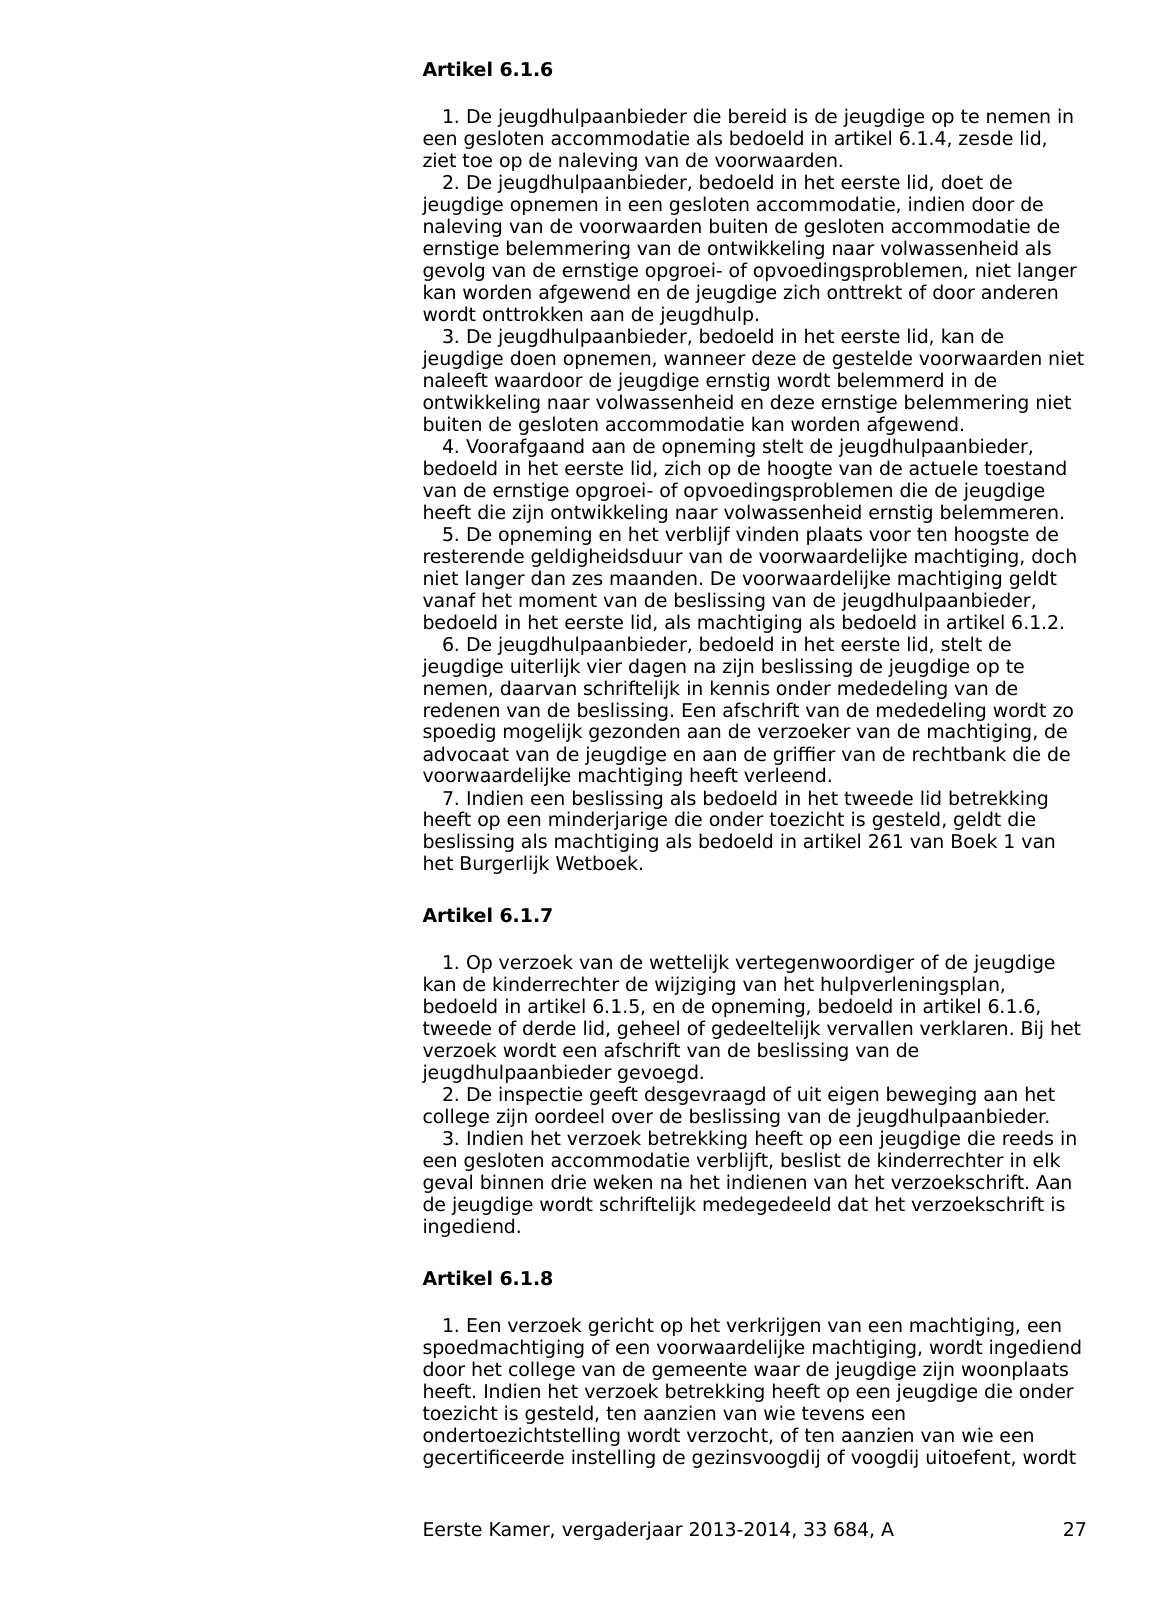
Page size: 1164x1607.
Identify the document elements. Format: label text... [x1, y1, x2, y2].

text 6. De jeugdhulpaanbieder, bedoeld in het eerste lid, stelt de jeugdige uiterlijk vier dagen na zijn beslissing de jeugdige op te nemen, daarvan schriftelijk in kennis onder mededeling van de redenen van de beslissing. Een afschrift van de mededeling wordt zo spoedig mogelijk gezonden aan de verzoeker van de machtiging, de advocaat van de jeugdige en aan de griffier van de rechtbank die de voorwaardelijke machtiging heeft verleend. [422, 633, 1087, 787]
text 1. Op verzoek van de wettelijk vertegenwoordiger of de jeugdige kan de kinderrechter de wijziging van het hulpverleningsplan, bedoeld in artikel 6.1.5, en de opneming, bedoeld in artikel 6.1.6, tweede of derde lid, geheel of gedeeltelijk vervallen verklaren. Bij het verzoek wordt een afschrift van de beslissing van de jeugdhulpaanbieder gevoegd. [422, 952, 1087, 1084]
text 2. De jeugdhulpaanbieder, bedoeld in het eerste lid, doet de jeugdige opnemen in een gesloten accommodatie, indien door de naleving van de voorwaarden buiten de gesloten accommodatie de ernstige belemmering van de ontwikkeling naar volwassenheid als gevolg van de ernstige opgroei- of opvoedingsproblemen, niet langer kan worden afgewend en de jeugdige zich onttrekt of door anderen wordt onttrokken aan de jeugdhulp. [422, 172, 1087, 326]
text 7. Indien een beslissing als bedoeld in het tweede lid betrekking heeft op een minderjarige die onder toezicht is gesteld, geldt die beslissing als machtiging als bedoeld in artikel 261 van Boek 1 van het Burgerlijk Wetboek. [422, 787, 1087, 875]
text 4. Voorafgaand aan de opneming stelt de jeugdhulpaanbieder, bedoeld in het eerste lid, zich op de hoogte van de actuele toestand van de ernstige opgroei- of opvoedingsproblemen die de jeugdige heeft die zijn ontwikkeling naar volwassenheid ernstig belemmeren. [422, 436, 1087, 524]
text 1. Een verzoek gericht op het verkrijgen van een machtiging, een spoedmachtiging of een voorwaardelijke machtiging, wordt ingediend door het college van de gemeente waar de jeugdige zijn woonplaats heeft. Indien het verzoek betrekking heeft op een jeugdige die onder toezicht is gesteld, ten aanzien van wie tevens een ondertoezichtstelling wordt verzocht, of ten aanzien van wie een gecertificeerde instelling de gezinsvoogdij of voogdij uitoefent, wordt [422, 1315, 1087, 1469]
text 1. De jeugdhulpaanbieder die bereid is de jeugdige op te nemen in een gesloten accommodatie als bedoeld in artikel 6.1.4, zesde lid, ziet toe op de naleving van de voorwaarden. [422, 106, 1087, 172]
text 2. De inspectie geeft desgevraagd of uit eigen beweging aan het college zijn oordeel over de beslissing van de jeugdhulpaanbieder. [422, 1084, 1087, 1128]
text 3. Indien het verzoek betrekking heeft op een jeugdige die reeds in een gesloten accommodatie verblijft, beslist de kinderrechter in elk geval binnen drie weken na het indienen van het verzoekschrift. Aan de jeugdige wordt schriftelijk medegedeeld dat het verzoekschrift is ingediend. [422, 1128, 1087, 1238]
text 3. De jeugdhulpaanbieder, bedoeld in het eerste lid, kan de jeugdige doen opnemen, wanneer deze de gestelde voorwaarden niet naleeft waardoor de jeugdige ernstig wordt belemmerd in de ontwikkeling naar volwassenheid en deze ernstige belemmering niet buiten de gesloten accommodatie kan worden afgewend. [422, 326, 1087, 436]
text 5. De opneming en het verblijf vinden plaats voor ten hoogste de resterende geldigheidsduur van de voorwaardelijke machtiging, doch niet langer dan zes maanden. De voorwaardelijke machtiging geldt vanaf het moment van de beslissing van de jeugdhulpaanbieder, bedoeld in het eerste lid, als machtiging als bedoeld in artikel 6.1.2. [422, 524, 1087, 633]
subtitle Artikel 6.1.8 [422, 1268, 1087, 1290]
subtitle Artikel 6.1.7 [422, 905, 1087, 927]
subtitle Artikel 6.1.6 [422, 59, 1087, 81]
